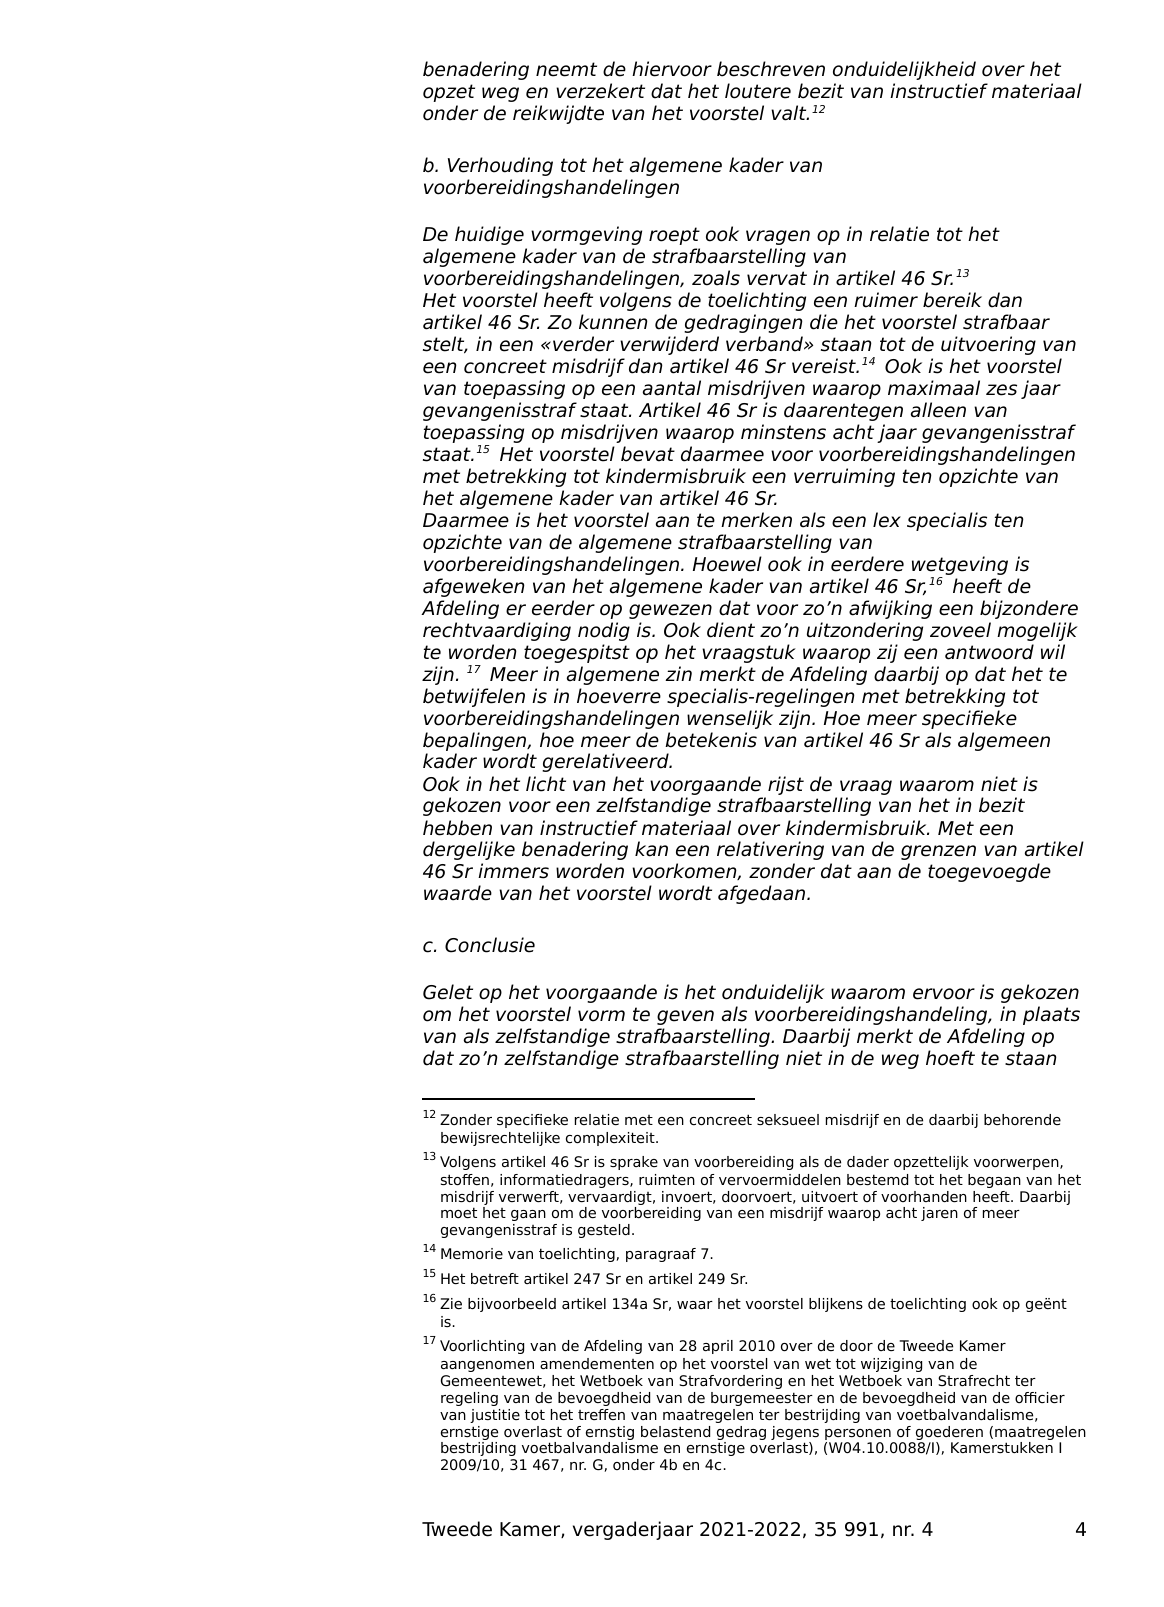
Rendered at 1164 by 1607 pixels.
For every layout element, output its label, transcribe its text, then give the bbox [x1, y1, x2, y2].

text Zie bijvoorbeeld artikel 134a Sr, waar het voorstel blijkens de toelichting ook op geënt is. [422, 1292, 1087, 1331]
text Het betreft artikel 247 Sr en artikel 249 Sr. [422, 1267, 1087, 1289]
text benadering neemt de hiervoor beschreven onduidelijkheid over het opzet weg en verzekert dat het loutere bezit van instructief materiaal onder de reikwijdte van het voorstel valt. [422, 59, 1087, 125]
text Het voorstel heeft volgens de toelichting een ruimer bereik dan artikel 46 Sr. Zo kunnen de gedragingen die het voorstel strafbaar stelt, in een «verder verwijderd verband» staan tot de uitvoering van een concreet misdrijf dan artikel 46 Sr vereist. Ook is het voorstel van toepassing op een aantal misdrijven waarop maximaal zes jaar gevangenisstraf staat. Artikel 46 Sr is daarentegen alleen van toepassing op misdrijven waarop minstens acht jaar gevangenisstraf staat. Het voorstel bevat daarmee voor voorbereidingshandelingen met betrekking tot kindermisbruik een verruiming ten opzichte van het algemene kader van artikel 46 Sr. [422, 290, 1087, 510]
text Daarmee is het voorstel aan te merken als een lex specialis ten opzichte van de algemene strafbaarstelling van voorbereidingshandelingen. Hoewel ook in eerdere wetgeving is afgeweken van het algemene kader van artikel 46 Sr, heeft de Afdeling er eerder op gewezen dat voor zo’n afwijking een bijzondere rechtvaardiging nodig is. Ook dient zo’n uitzondering zoveel mogelijk te worden toegespitst op het vraagstuk waarop zij een antwoord wil zijn. Meer in algemene zin merkt de Afdeling daarbij op dat het te betwijfelen is in hoeverre specialis-regelingen met betrekking tot voorbereidingshandelingen wenselijk zijn. Hoe meer specifieke bepalingen, hoe meer de betekenis van artikel 46 Sr als algemeen kader wordt gerelativeerd. [422, 510, 1087, 773]
text De huidige vormgeving roept ook vragen op in relatie tot het algemene kader van de strafbaarstelling van voorbereidingshandelingen, zoals vervat in artikel 46 Sr. [422, 224, 1087, 290]
subtitle c. Conclusie [422, 935, 1087, 957]
text Volgens artikel 46 Sr is sprake van voorbereiding als de dader opzettelijk voorwerpen, stoffen, informatiedragers, ruimten of vervoermiddelen bestemd tot het begaan van het misdrijf verwerft, vervaardigt, invoert, doorvoert, uitvoert of voorhanden heeft. Daarbij moet het gaan om de voorbereiding van een misdrijf waarop acht jaren of meer gevangenisstraf is gesteld. [422, 1150, 1087, 1239]
subtitle b. Verhouding tot het algemene kader van voorbereidingshandelingen [422, 155, 1087, 199]
text Gelet op het voorgaande is het onduidelijk waarom ervoor is gekozen om het voorstel vorm te geven als voorbereidingshandeling, in plaats van als zelfstandige strafbaarstelling. Daarbij merkt de Afdeling op dat zo’n zelfstandige strafbaarstelling niet in de weg hoeft te staan [422, 982, 1087, 1070]
text Memorie van toelichting, paragraaf 7. [422, 1242, 1087, 1264]
text Voorlichting van de Afdeling van 28 april 2010 over de door de Tweede Kamer aangenomen amendementen op het voorstel van wet tot wijziging van de Gemeentewet, het Wetboek van Strafvordering en het Wetboek van Strafrecht ter regeling van de bevoegdheid van de burgemeester en de bevoegdheid van de officier van justitie tot het treffen van maatregelen ter bestrijding van voetbalvandalisme, ernstige overlast of ernstig belastend gedrag jegens personen of goederen (maatregelen bestrijding voetbalvandalisme en ernstige overlast), (W04.10.0088/I), Kamerstukken I 2009/10, 31 467, nr. G, onder 4b en 4c. [422, 1334, 1087, 1474]
text Ook in het licht van het voorgaande rijst de vraag waarom niet is gekozen voor een zelfstandige strafbaarstelling van het in bezit hebben van instructief materiaal over kindermisbruik. Met een dergelijke benadering kan een relativering van de grenzen van artikel 46 Sr immers worden voorkomen, zonder dat aan de toegevoegde waarde van het voorstel wordt afgedaan. [422, 773, 1087, 905]
text Zonder specifieke relatie met een concreet seksueel misdrijf en de daarbij behorende bewijsrechtelijke complexiteit. [422, 1108, 1087, 1147]
